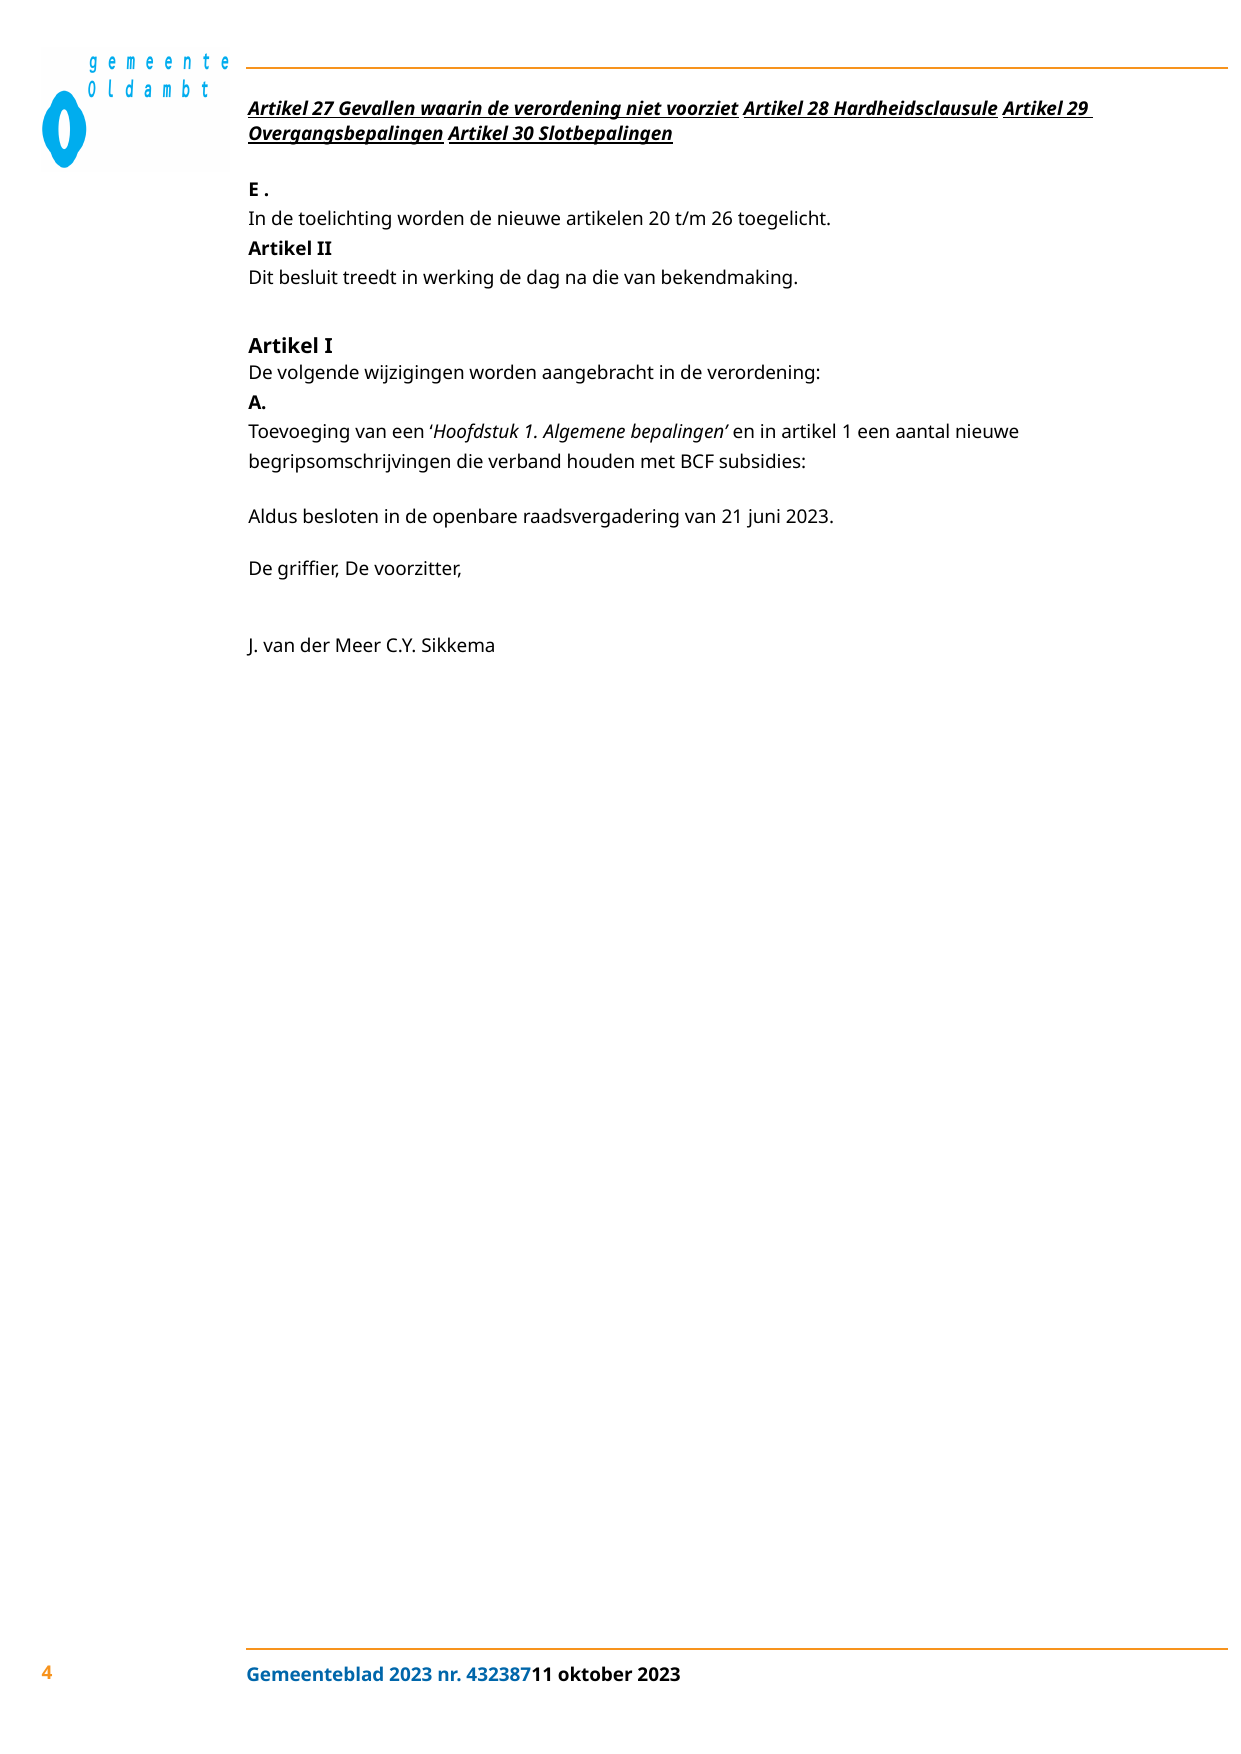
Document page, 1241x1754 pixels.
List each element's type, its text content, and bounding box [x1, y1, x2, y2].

text Artikel 27 Gevallen waarin de verordening niet voorziet Artikel 28 Hardheidsclausule Artikel 29 Overgangsbepalingen Artikel 30 Slotbepalingen [248, 95, 1152, 146]
text E . [248, 176, 1152, 202]
text De griffier, De voorzitter, [248, 555, 1152, 581]
picture [41, 47, 231, 172]
text Artikel II [248, 235, 1152, 261]
text Dit besluit treedt in werking de dag na die van bekendmaking. [248, 264, 1152, 290]
text De volgende wijzigingen worden aangebracht in de verordening: [248, 359, 1152, 385]
text Aldus besloten in de openbare raadsvergadering van 21 juni 2023. [248, 503, 1152, 529]
text In de toelichting worden de nieuwe artikelen 20 t/m 26 toegelicht. [248, 205, 1152, 231]
text A. [248, 389, 1152, 415]
text Toevoeging van een ‘Hoofdstuk 1. Algemene bepalingen’ en in artikel 1 een aantal nieuwe begripsomschrijvingen die verband houden met BCF subsidies: [248, 419, 1152, 474]
text Artikel I [248, 331, 1152, 359]
text J. van der Meer C.Y. Sikkema [248, 632, 1152, 658]
